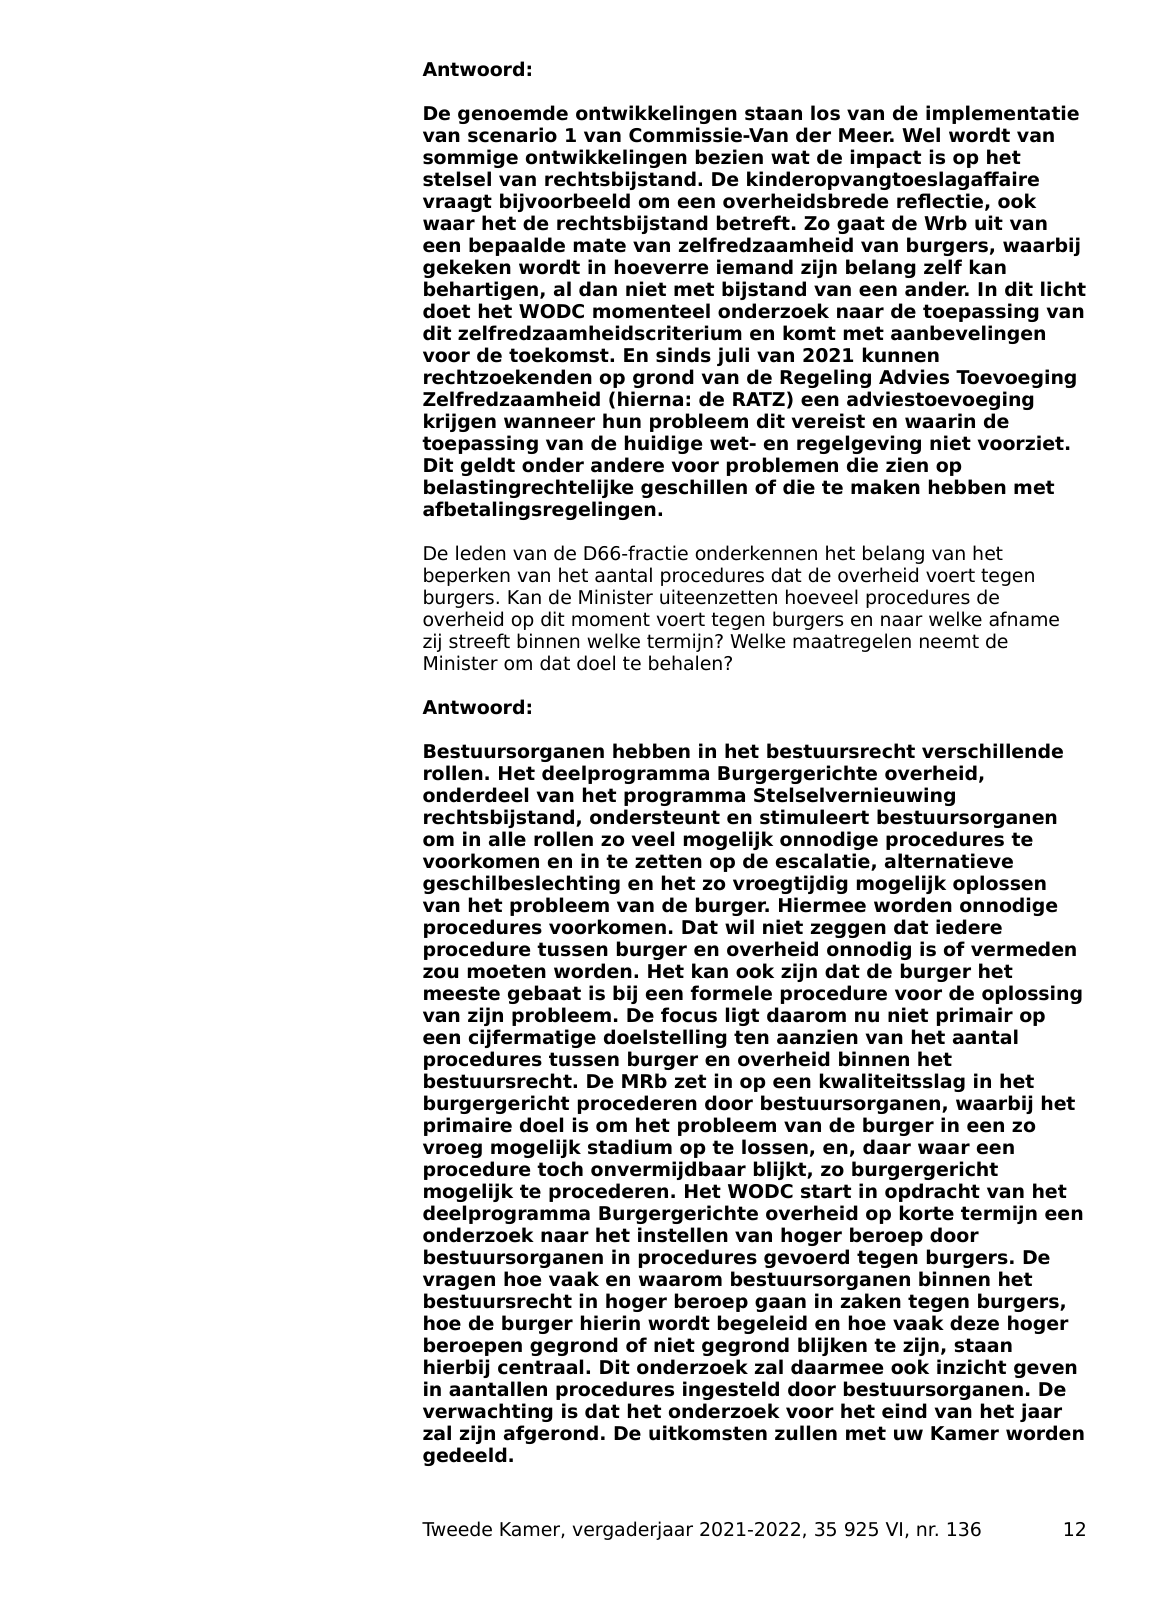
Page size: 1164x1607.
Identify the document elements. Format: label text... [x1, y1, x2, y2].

text Bestuursorganen hebben in het bestuursrecht verschillende rollen. Het deelprogramma Burgergerichte overheid, onderdeel van het programma Stelselvernieuwing rechtsbijstand, ondersteunt en stimuleert bestuursorganen om in alle rollen zo veel mogelijk onnodige procedures te voorkomen en in te zetten op de escalatie, alternatieve geschilbeslechting en het zo vroegtijdig mogelijk oplossen van het probleem van de burger. Hiermee worden onnodige procedures voorkomen. Dat wil niet zeggen dat iedere procedure tussen burger en overheid onnodig is of vermeden zou moeten worden. Het kan ook zijn dat de burger het meeste gebaat is bij een formele procedure voor de oplossing van zijn probleem. De focus ligt daarom nu niet primair op een cijfermatige doelstelling ten aanzien van het aantal procedures tussen burger en overheid binnen het bestuursrecht. De MRb zet in op een kwaliteitsslag in het burgergericht procederen door bestuursorganen, waarbij het primaire doel is om het probleem van de burger in een zo vroeg mogelijk stadium op te lossen, en, daar waar een procedure toch onvermijdbaar blijkt, zo burgergericht mogelijk te procederen. Het WODC start in opdracht van het deelprogramma Burgergerichte overheid op korte termijn een onderzoek naar het instellen van hoger beroep door bestuursorganen in procedures gevoerd tegen burgers. De vragen hoe vaak en waarom bestuursorganen binnen het bestuursrecht in hoger beroep gaan in zaken tegen burgers, hoe de burger hierin wordt begeleid en hoe vaak deze hoger beroepen gegrond of niet gegrond blijken te zijn, staan hierbij centraal. Dit onderzoek zal daarmee ook inzicht geven in aantallen procedures ingesteld door bestuursorganen. De verwachting is dat het onderzoek voor het eind van het jaar zal zijn afgerond. De uitkomsten zullen met uw Kamer worden gedeeld. [422, 741, 1087, 1467]
subtitle Antwoord: [422, 59, 1087, 81]
subtitle Antwoord: [422, 697, 1087, 719]
text De genoemde ontwikkelingen staan los van de implementatie van scenario 1 van Commissie-Van der Meer. Wel wordt van sommige ontwikkelingen bezien wat de impact is op het stelsel van rechtsbijstand. De kinderopvangtoeslagaffaire vraagt bijvoorbeeld om een overheidsbrede reflectie, ook waar het de rechtsbijstand betreft. Zo gaat de Wrb uit van een bepaalde mate van zelfredzaamheid van burgers, waarbij gekeken wordt in hoeverre iemand zijn belang zelf kan behartigen, al dan niet met bijstand van een ander. In dit licht doet het WODC momenteel onderzoek naar de toepassing van dit zelfredzaamheidscriterium en komt met aanbevelingen voor de toekomst. En sinds juli van 2021 kunnen rechtzoekenden op grond van de Regeling Advies Toevoeging Zelfredzaamheid (hierna: de RATZ) een adviestoevoeging krijgen wanneer hun probleem dit vereist en waarin de toepassing van de huidige wet- en regelgeving niet voorziet. Dit geldt onder andere voor problemen die zien op belastingrechtelijke geschillen of die te maken hebben met afbetalingsregelingen. [422, 103, 1087, 521]
text De leden van de D66-fractie onderkennen het belang van het beperken van het aantal procedures dat de overheid voert tegen burgers. Kan de Minister uiteenzetten hoeveel procedures de overheid op dit moment voert tegen burgers en naar welke afname zij streeft binnen welke termijn? Welke maatregelen neemt de Minister om dat doel te behalen? [422, 543, 1087, 675]
